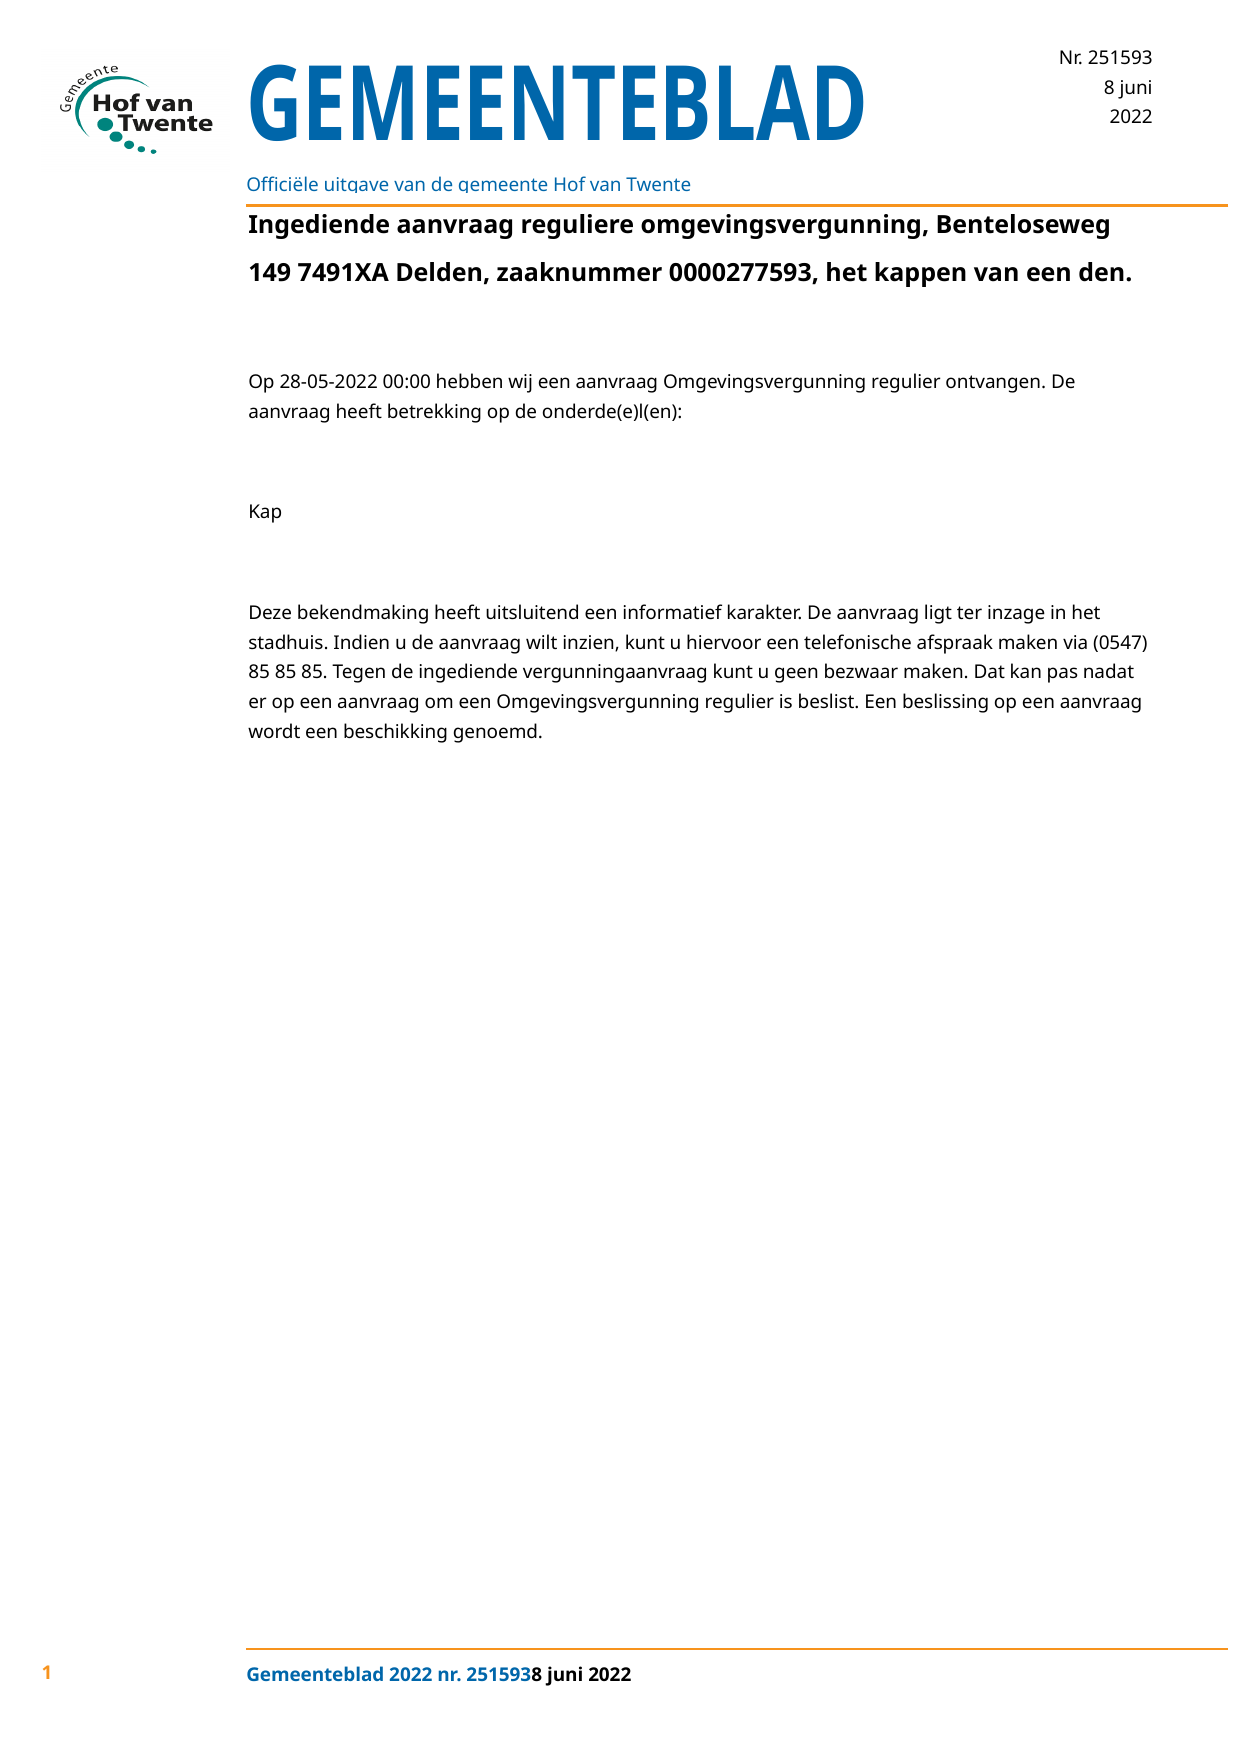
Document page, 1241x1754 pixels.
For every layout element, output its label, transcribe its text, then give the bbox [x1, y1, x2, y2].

text Op 28-05-2022 00:00 hebben wij een aanvraag Omgevingsvergunning regulier ontvangen. De aanvraag heeft betrekking op de onderde(e)l(en): [248, 368, 1152, 424]
text Deze bekendmaking heeft uitsluitend een informatief karakter. De aanvraag ligt ter inzage in het stadhuis. Indien u de aanvraag wilt inzien, kunt u hiervoor een telefonische afspraak maken via (0547) 85 85 85. Tegen de ingediende vergunningaanvraag kunt u geen bezwaar maken. Dat kan pas nadat er op een aanvraag om een Omgevingsvergunning regulier is beslist. Een beslissing op een aanvraag wordt een beschikking genoemd. [248, 599, 1152, 744]
text Kap [248, 499, 1152, 524]
text Ingediende aanvraag reguliere omgevingsvergunning, Benteloseweg 149 7491XA Delden, zaaknummer 0000277593, het kappen van een den. [248, 207, 1152, 288]
picture [41, 47, 231, 172]
